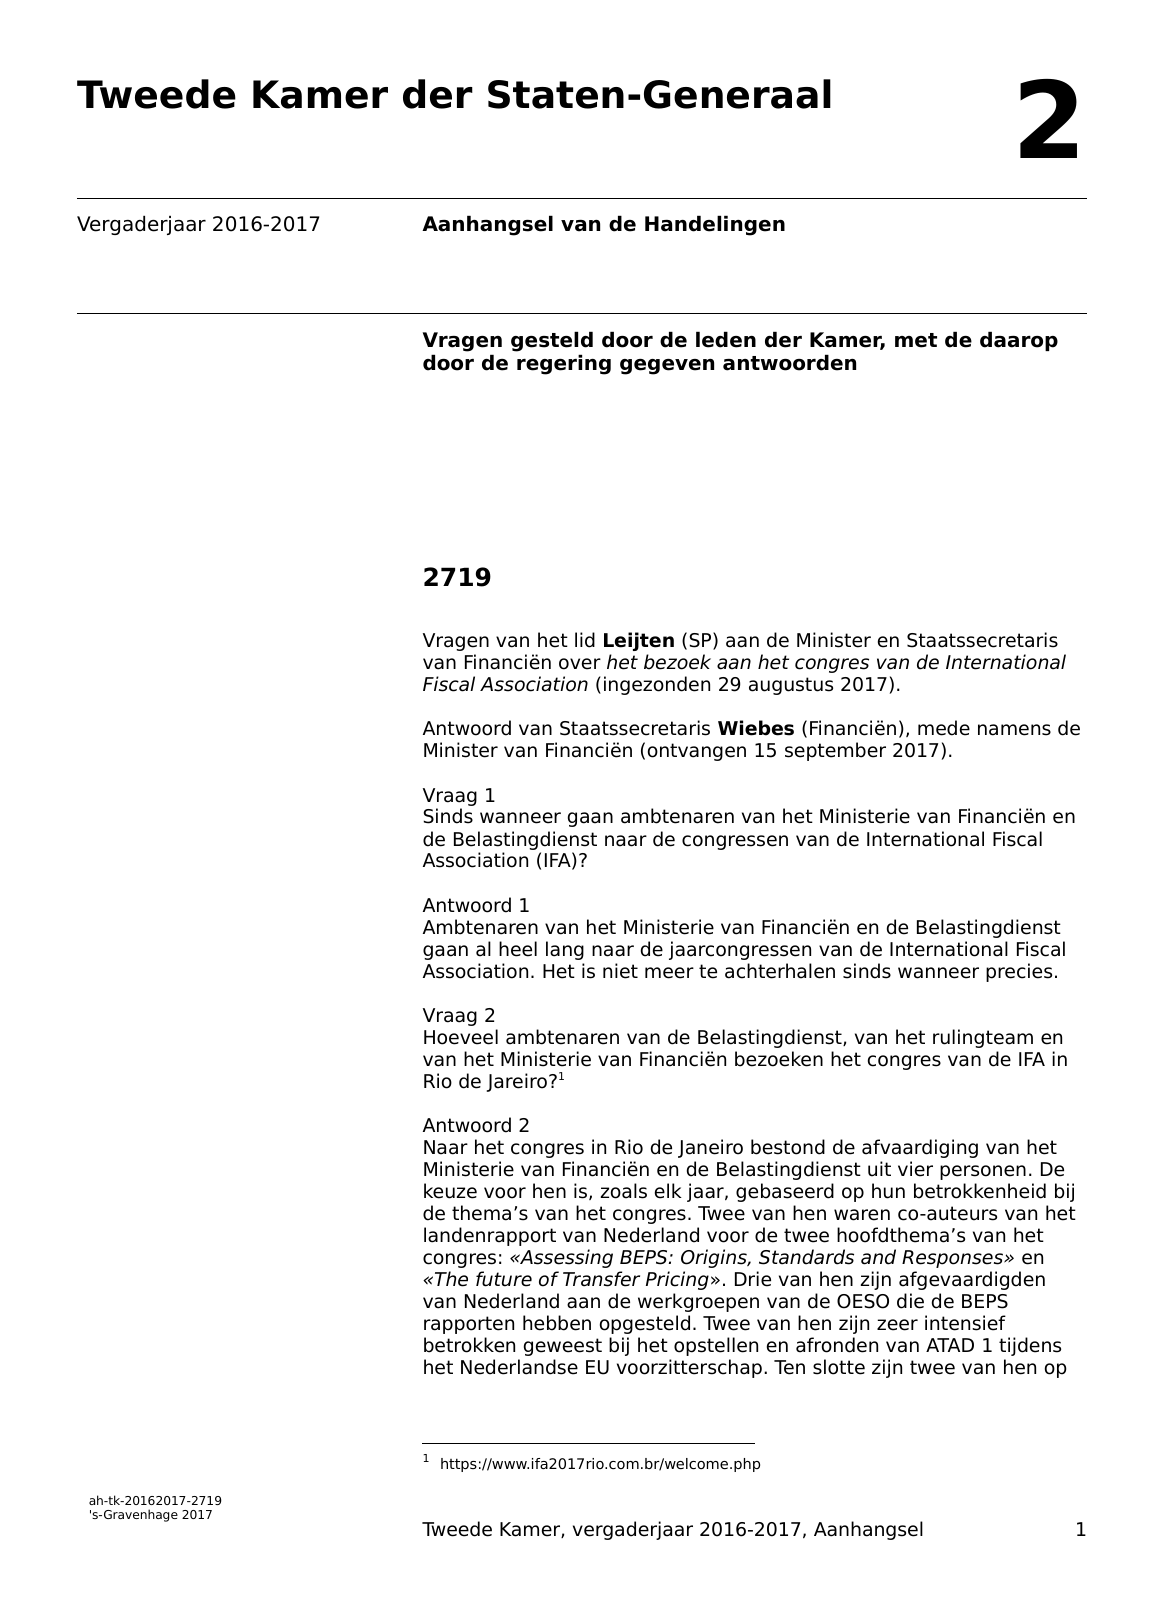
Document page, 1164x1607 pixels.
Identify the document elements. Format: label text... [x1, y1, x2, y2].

text ah-tk-20162017-2719 [88, 1494, 323, 1508]
text Vragen van het lid Leijten (SP) aan de Minister en Staatssecretaris van Financiën over het bezoek aan het congres van de International Fiscal Association (ingezonden 29 augustus 2017). [422, 630, 1087, 696]
text Antwoord 2 [422, 1115, 1087, 1137]
text 2719 [422, 563, 1087, 592]
text Antwoord van Staatssecretaris Wiebes (Financiën), mede namens de Minister van Financiën (ontvangen 15 september 2017). [422, 718, 1087, 762]
text Ambtenaren van het Ministerie van Financiën en de Belastingdienst gaan al heel lang naar de jaarcongressen van de International Fiscal Association. Het is niet meer te achterhalen sinds wanneer precies. [422, 917, 1087, 982]
text Vraag 2 [422, 1005, 1087, 1027]
table_header Tweede Kamer der Staten-Generaal [77, 59, 886, 198]
text Hoeveel ambtenaren van de Belastingdienst, van het rulingteam en van het Ministerie van Financiën bezoeken het congres van de IFA in Rio de Jareiro? [422, 1027, 1087, 1093]
table_cell Aanhangsel van de Handelingen [422, 199, 1087, 313]
text Antwoord 1 [422, 894, 1087, 917]
table_cell [77, 314, 422, 375]
text https://www.ifa2017rio.com.br/welcome.php [422, 1452, 1087, 1474]
text 's-Gravenhage 2017 [88, 1508, 323, 1522]
table_header 2 [886, 59, 1087, 198]
table_cell Vragen gesteld door de leden der Kamer, met de daarop door de regering gegeven antwoorden [422, 314, 1087, 375]
text Naar het congres in Rio de Janeiro bestond de afvaardiging van het Ministerie van Financiën en de Belastingdienst uit vier personen. De keuze voor hen is, zoals elk jaar, gebaseerd op hun betrokkenheid bij de thema’s van het congres. Twee van hen waren co-auteurs van het landenrapport van Nederland voor de twee hoofdthema’s van het congres: «Assessing BEPS: Origins, Standards and Responses» en «The future of Transfer Pricing». Drie van hen zijn afgevaardigden van Nederland aan de werkgroepen van de OESO die de BEPS rapporten hebben opgesteld. Twee van hen zijn zeer intensief betrokken geweest bij het opstellen en afronden van ATAD 1 tijdens het Nederlandse EU voorzitterschap. Ten slotte zijn twee van hen op [422, 1137, 1087, 1378]
text Sinds wanneer gaan ambtenaren van het Ministerie van Financiën en de Belastingdienst naar de congressen van de International Fiscal Association (IFA)? [422, 806, 1087, 872]
text Vraag 1 [422, 784, 1087, 806]
table_cell Vergaderjaar 2016-2017 [77, 199, 422, 313]
